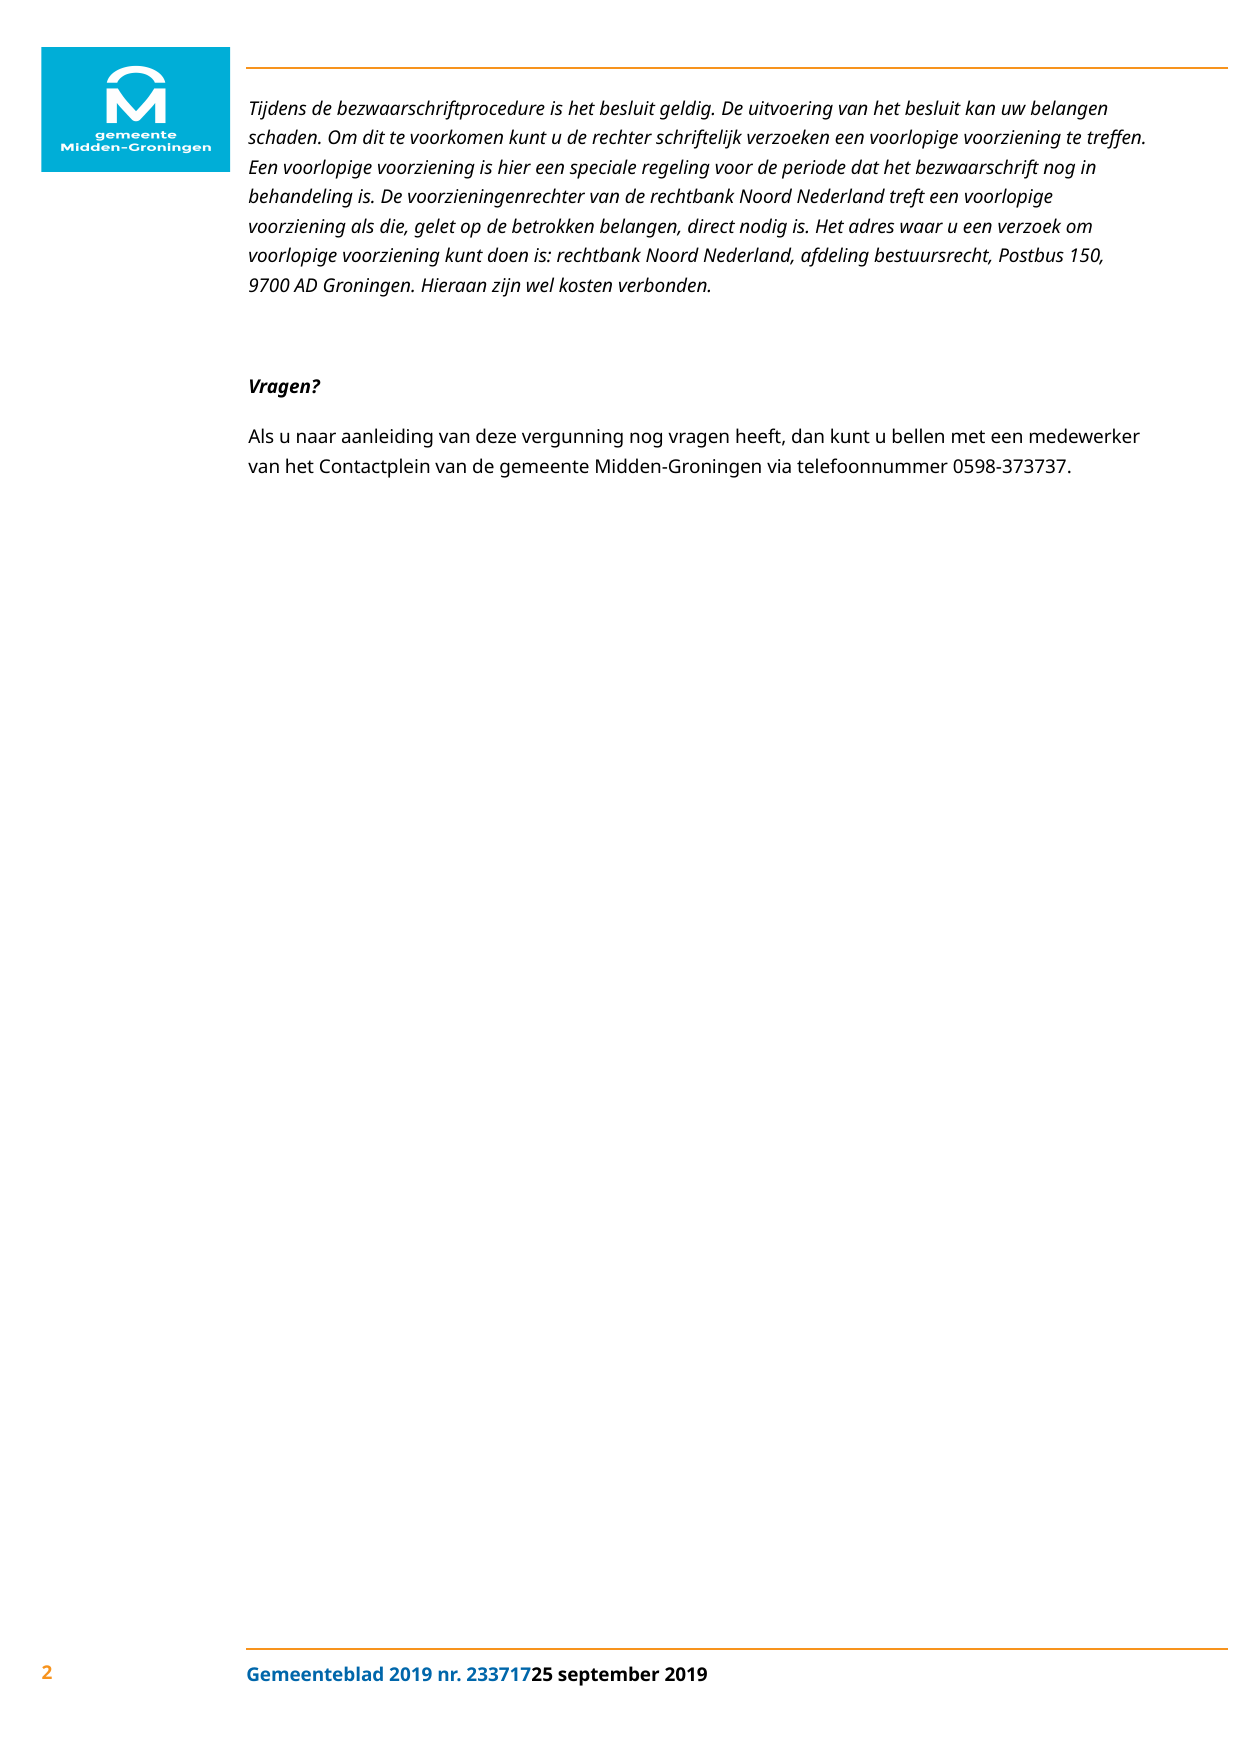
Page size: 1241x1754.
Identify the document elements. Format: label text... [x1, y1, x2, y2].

text Als u naar aanleiding van deze vergunning nog vragen heeft, dan kunt u bellen met een medewerker van het Contactplein van de gemeente Midden-Groningen via telefoonnummer 0598-373737. [248, 423, 1152, 479]
picture [108, 66, 164, 82]
picture [107, 89, 165, 122]
picture [184, 146, 190, 153]
text Tijdens de bezwaarschriftprocedure is het besluit geldig. De uitvoering van het besluit kan uw belangen schaden. Om dit te voorkomen kunt u de rechter schriftelijk verzoeken een voorlopige voorziening te treffen. Een voorlopige voorziening is hier een speciale regeling voor de periode dat het bezwaarschrift nog in behandeling is. De voorzieningenrechter van de rechtbank Noord Nederland treft een voorlopige voorziening als die, gelet op de betrokken belangen, direct nodig is. Het adres waar u een verzoek om voorlopige voorziening kunt doen is: rechtbank Noord Nederland, afdeling bestuursrecht, Postbus 150, 9700 AD Groningen. Hieraan zijn wel kosten verbonden. [248, 95, 1152, 298]
text Vragen? [248, 373, 1152, 399]
